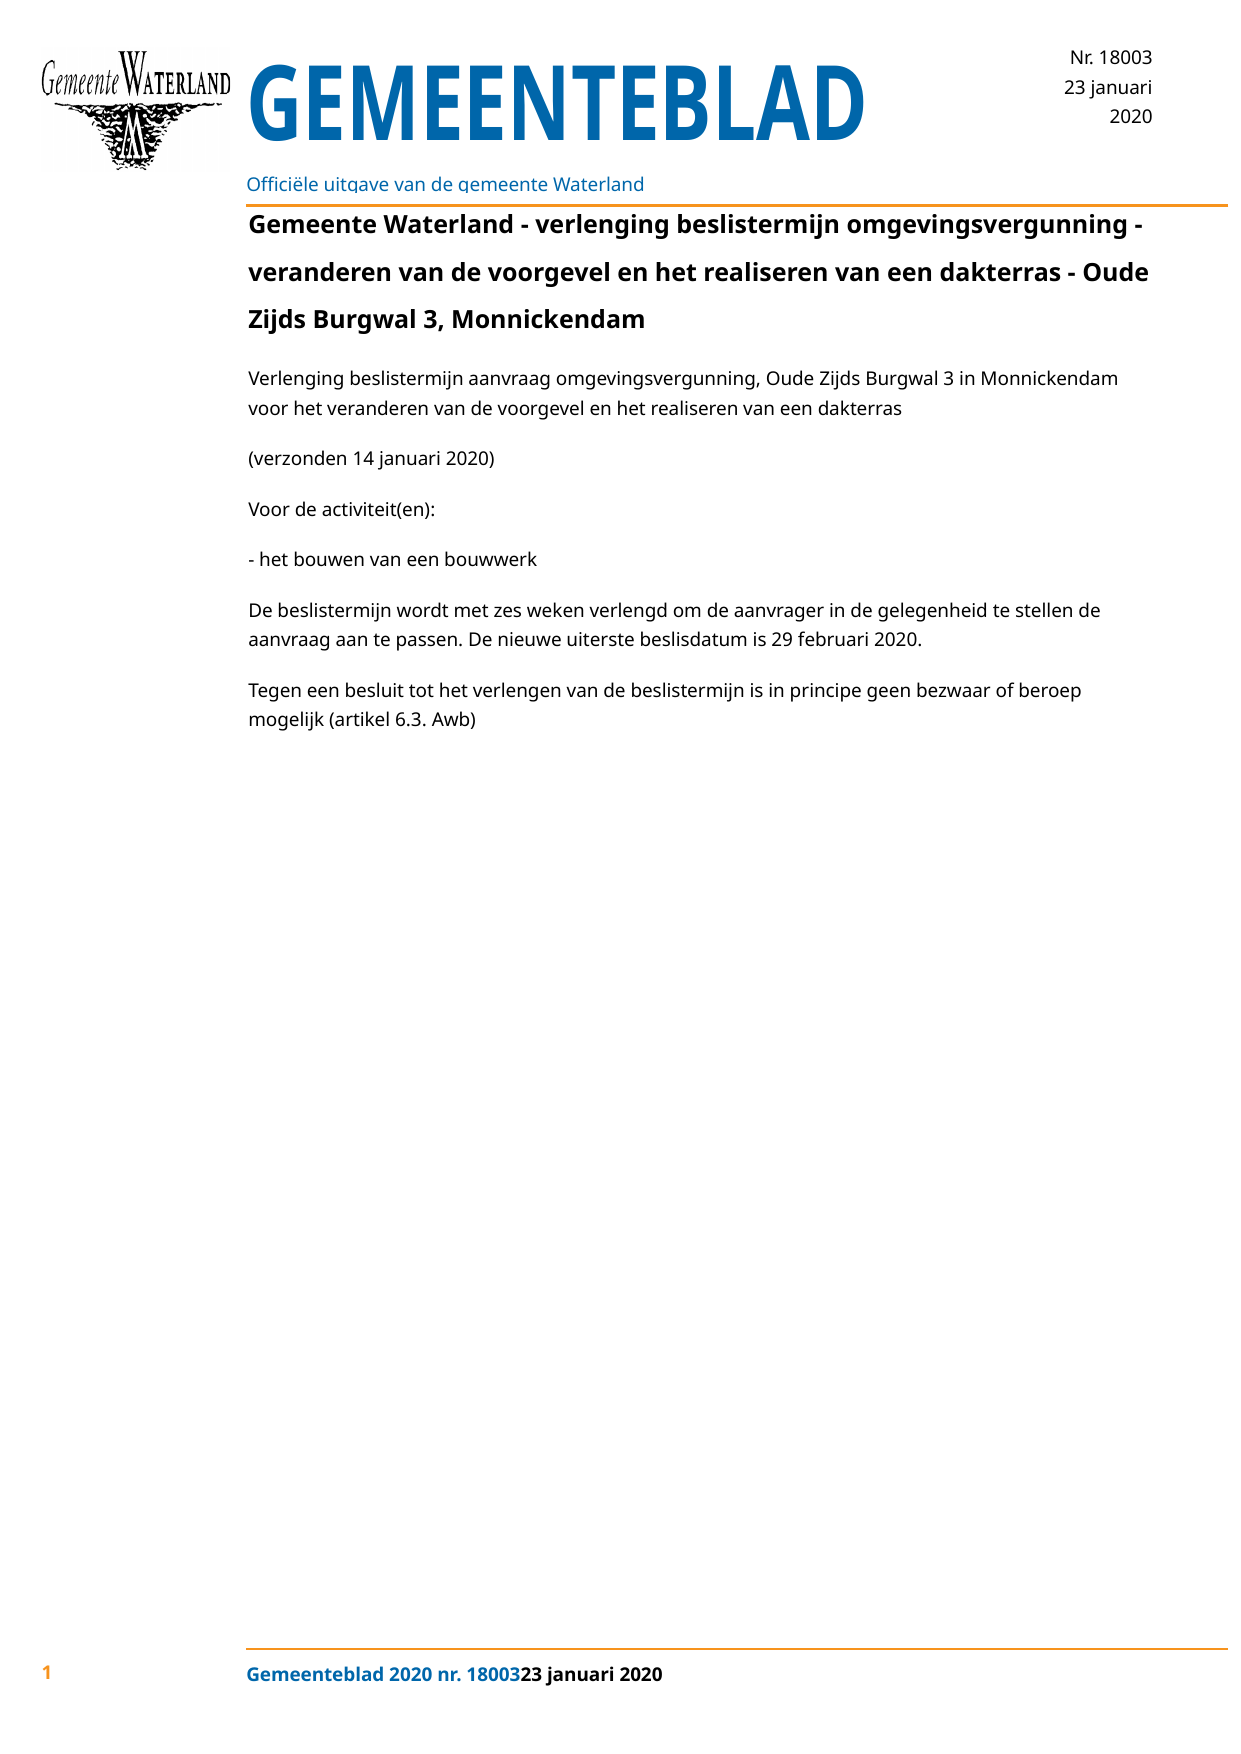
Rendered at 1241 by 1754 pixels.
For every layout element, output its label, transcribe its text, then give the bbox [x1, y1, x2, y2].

picture [41, 47, 231, 172]
text - het bouwen van een bouwwerk [248, 546, 1152, 572]
text Tegen een besluit tot het verlengen van de beslistermijn is in principe geen bezwaar of beroep mogelijk (artikel 6.3. Awb) [248, 677, 1152, 732]
text Verlenging beslistermijn aanvraag omgevingsvergunning, Oude Zijds Burgwal 3 in Monnickendam voor het veranderen van de voorgevel en het realiseren van een dakterras [248, 366, 1152, 421]
text Gemeente Waterland - verlenging beslistermijn omgevingsvergunning - veranderen van de voorgevel en het realiseren van een dakterras - Oude Zijds Burgwal 3, Monnickendam [248, 207, 1152, 336]
text De beslistermijn wordt met zes weken verlengd om de aanvrager in de gelegenheid te stellen de aanvraag aan te passen. De nieuwe uiterste beslisdatum is 29 februari 2020. [248, 597, 1152, 652]
text (verzonden 14 januari 2020) [248, 446, 1152, 471]
text Voor de activiteit(en): [248, 496, 1152, 522]
